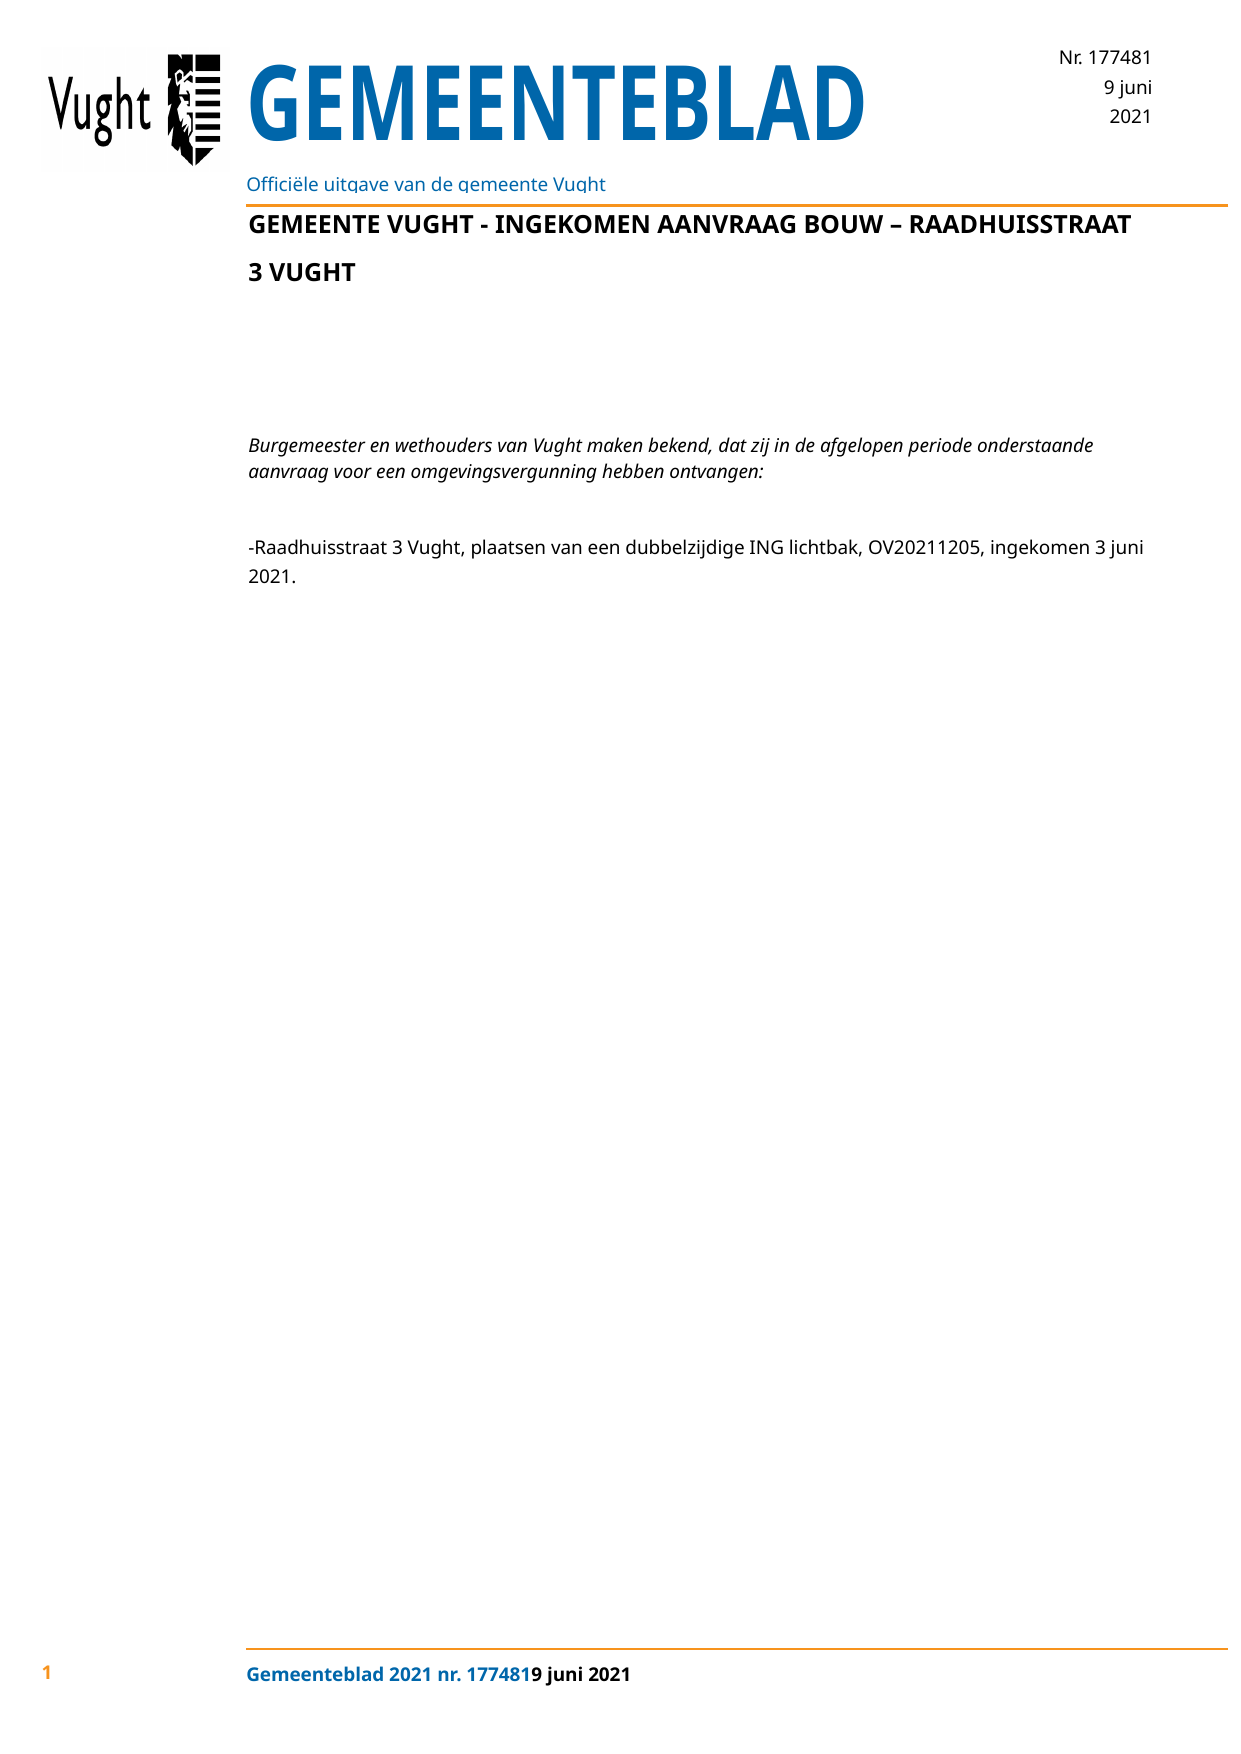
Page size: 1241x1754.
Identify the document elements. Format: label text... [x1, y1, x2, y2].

text -Raadhuisstraat 3 Vught, plaatsen van een dubbelzijdige ING lichtbak, OV20211205, ingekomen 3 juni 2021. [248, 534, 1152, 589]
picture [41, 47, 231, 172]
text GEMEENTE VUGHT - INGEKOMEN AANVRAAG BOUW – RAADHUISSTRAAT 3 VUGHT [248, 207, 1152, 288]
text Burgemeester en wethouders van Vught maken bekend, dat zij in de afgelopen periode onderstaande aanvraag voor een omgevingsvergunning hebben ontvangen: [248, 432, 1152, 484]
